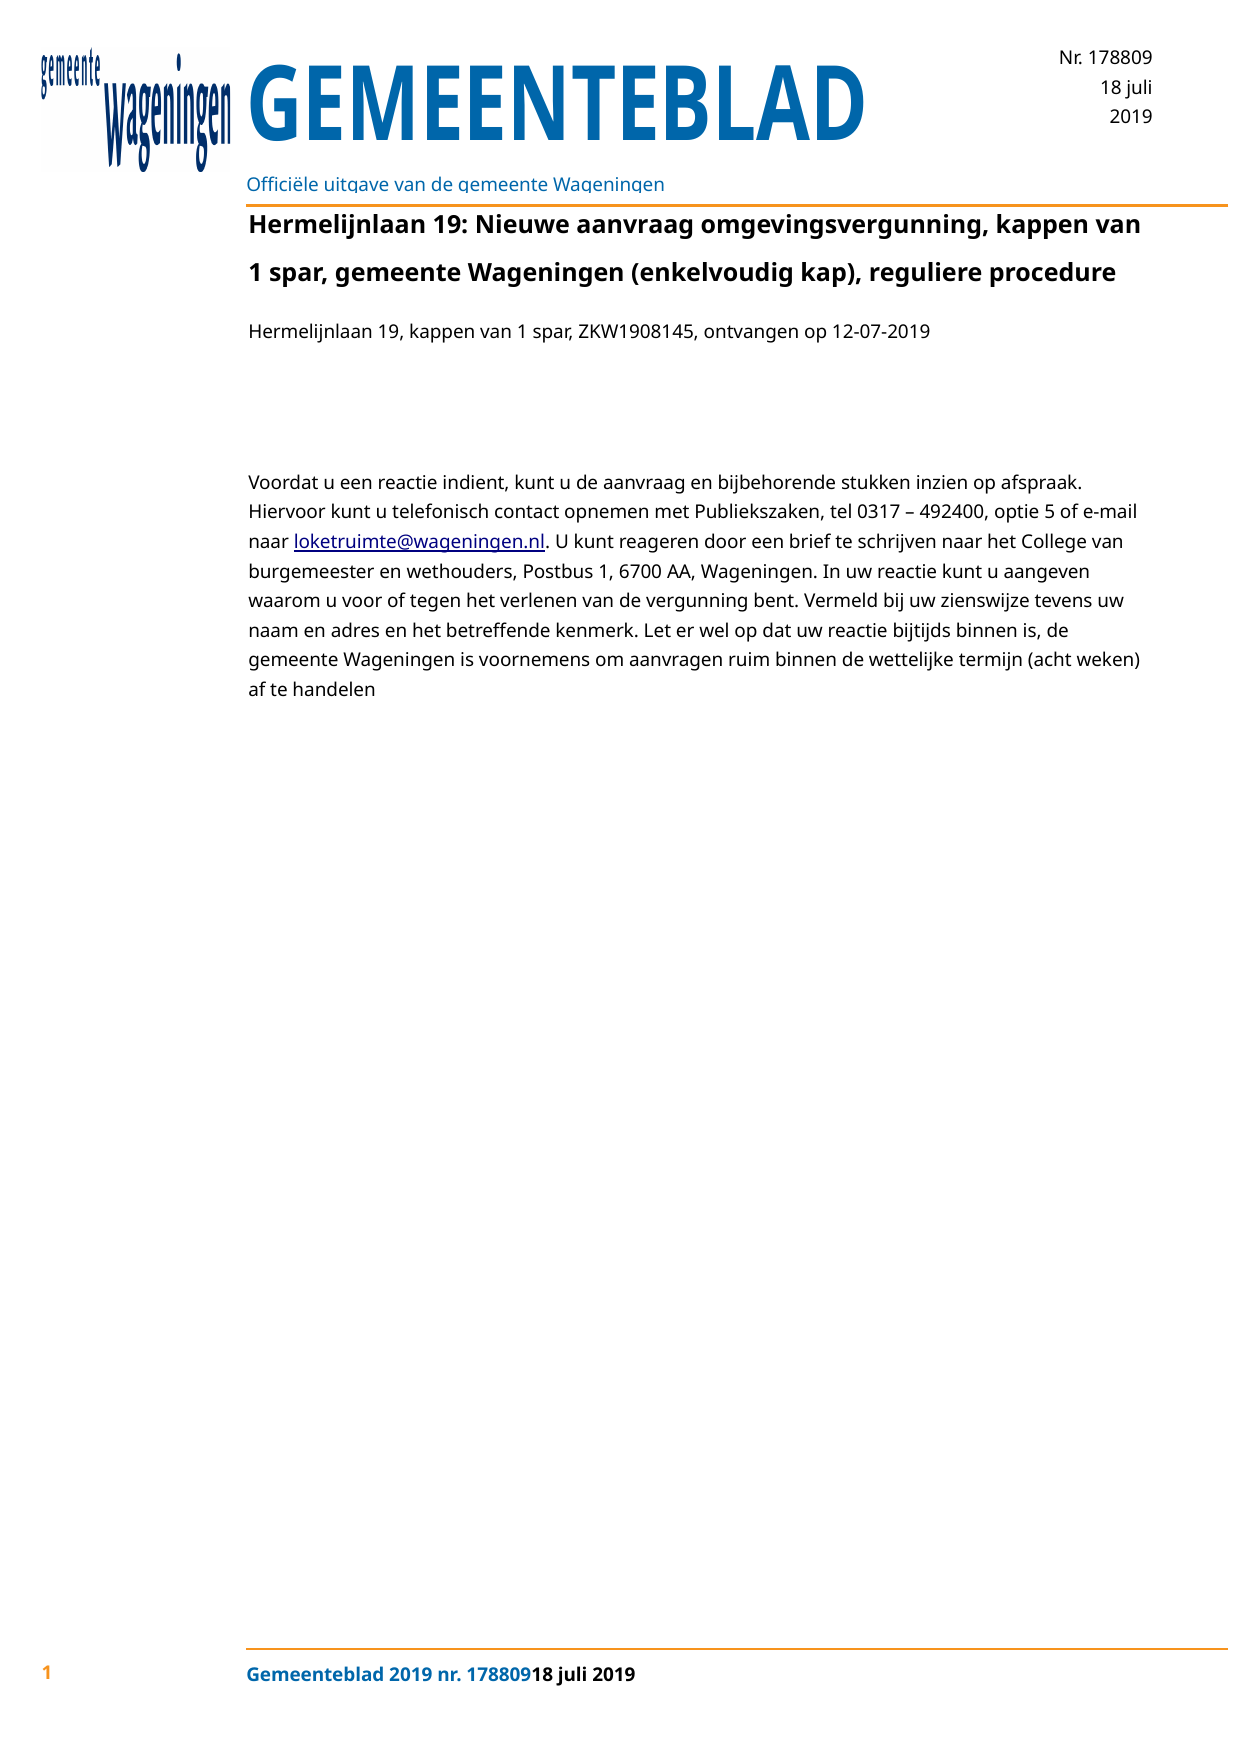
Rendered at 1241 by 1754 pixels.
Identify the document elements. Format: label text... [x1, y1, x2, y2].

text Hermelijnlaan 19: Nieuwe aanvraag omgevingsvergunning, kappen van 1 spar, gemeente Wageningen (enkelvoudig kap), reguliere procedure [248, 207, 1152, 288]
text Voordat u een reactie indient, kunt u de aanvraag en bijbehorende stukken inzien op afspraak. Hiervoor kunt u telefonisch contact opnemen met Publiekszaken, tel 0317 – 492400, optie 5 of e-mail naar loketruimte@wageningen.nl. U kunt reageren door een brief te schrijven naar het College van burgemeester en wethouders, Postbus 1, 6700 AA, Wageningen. In uw reactie kunt u aangeven waarom u voor of tegen het verlenen van de vergunning bent. Vermeld bij uw zienswijze tevens uw naam en adres en het betreffende kenmerk. Let er wel op dat uw reactie bijtijds binnen is, de gemeente Wageningen is voornemens om aanvragen ruim binnen de wettelijke termijn (acht weken) af te handelen [248, 469, 1152, 702]
picture [41, 47, 231, 172]
text Hermelijnlaan 19, kappen van 1 spar, ZKW1908145, ontvangen op 12-07-2019 [248, 318, 1152, 344]
